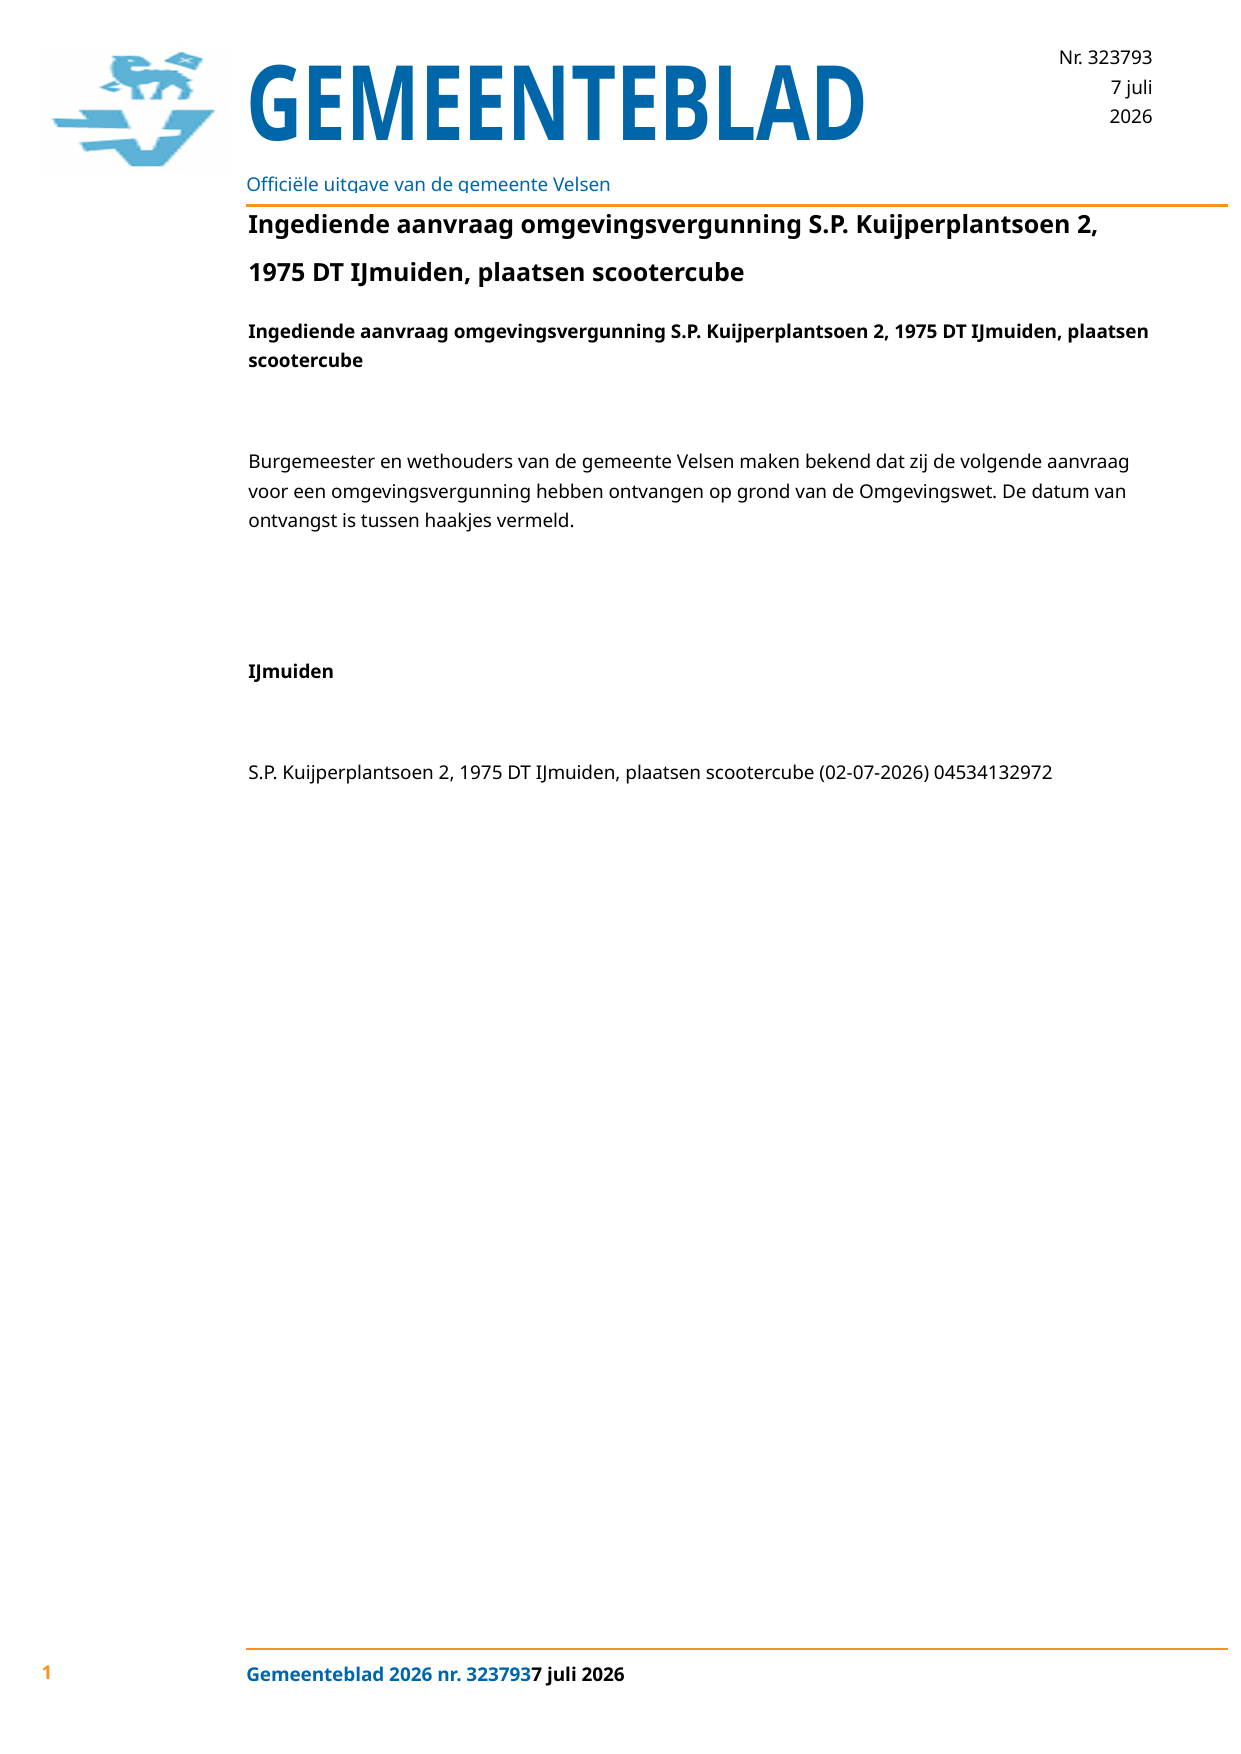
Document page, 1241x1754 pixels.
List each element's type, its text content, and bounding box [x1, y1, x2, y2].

text IJmuiden [248, 659, 1152, 684]
text Ingediende aanvraag omgevingsvergunning S.P. Kuijperplantsoen 2, 1975 DT IJmuiden, plaatsen scootercube [248, 207, 1152, 288]
text Burgemeester en wethouders van de gemeente Velsen maken bekend dat zij de volgende aanvraag voor een omgevingsvergunning hebben ontvangen op grond van de Omgevingswet. De datum van ontvangst is tussen haakjes vermeld. [248, 448, 1152, 533]
text S.P. Kuijperplantsoen 2, 1975 DT IJmuiden, plaatsen scootercube (02-07-2026) 04534132972 [248, 759, 1152, 785]
picture [41, 47, 231, 172]
text Ingediende aanvraag omgevingsvergunning S.P. Kuijperplantsoen 2, 1975 DT IJmuiden, plaatsen scootercube [248, 318, 1152, 373]
